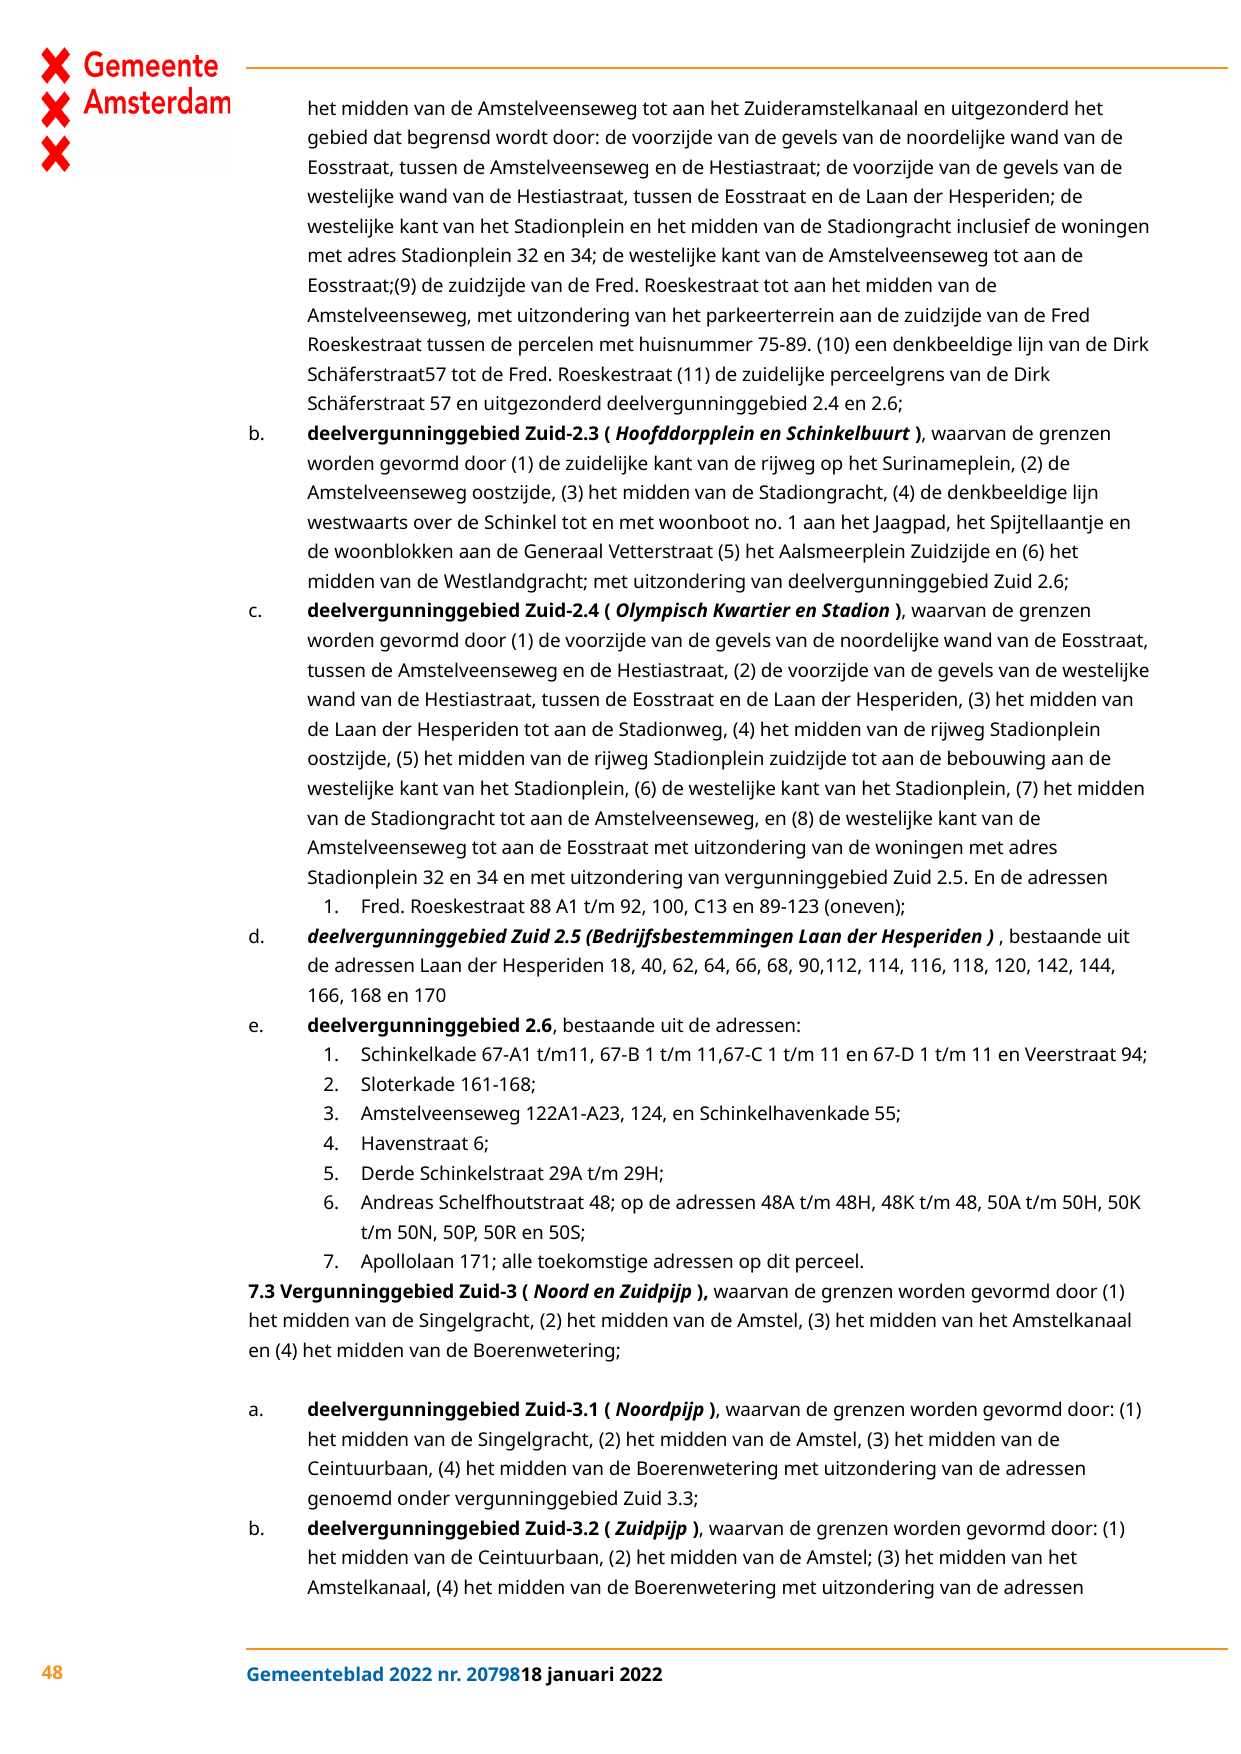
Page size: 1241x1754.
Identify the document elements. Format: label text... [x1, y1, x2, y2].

list deelvergunninggebied 2.6, bestaande uit de adressen: [248, 1012, 1152, 1038]
list Havenstraat 6; [323, 1130, 1152, 1156]
list deelvergunninggebied Zuid-3.2 ( Zuidpijp ), waarvan de grenzen worden gevormd door: (1) het midden van de Ceintuurbaan, (2) het midden van de Amstel; (3) het midden van het Amstelkanaal, (4) het midden van de Boerenwetering met uitzondering van de adressen [248, 1515, 1152, 1600]
list deelvergunninggebied Zuid 2.5 (Bedrijfsbestemmingen Laan der Hesperiden ) , bestaande uit de adressen Laan der Hesperiden 18, 40, 62, 64, 66, 68, 90,112, 114, 116, 118, 120, 142, 144, 166, 168 en 170 [248, 923, 1152, 1008]
list Sloterkade 161-168; [323, 1071, 1152, 1097]
list deelvergunninggebied Zuid-2.4 ( Olympisch Kwartier en Stadion ), waarvan de grenzen worden gevormd door (1) de voorzijde van de gevels van de noordelijke wand van de Eosstraat, tussen de Amstelveenseweg en de Hestiastraat, (2) de voorzijde van de gevels van de westelijke wand van de Hestiastraat, tussen de Eosstraat en de Laan der Hesperiden, (3) het midden van de Laan der Hesperiden tot aan de Stadionweg, (4) het midden van de rijweg Stadionplein oostzijde, (5) het midden van de rijweg Stadionplein zuidzijde tot aan de bebouwing aan de westelijke kant van het Stadionplein, (6) de westelijke kant van het Stadionplein, (7) het midden van de Stadiongracht tot aan de Amstelveenseweg, en (8) de westelijke kant van de Amstelveenseweg tot aan de Eosstraat met uitzondering van de woningen met adres Stadionplein 32 en 34 en met uitzondering van vergunninggebied Zuid 2.5. En de adressen [248, 598, 1152, 890]
list Schinkelkade 67-A1 t/m11, 67-B 1 t/m 11,67-C 1 t/m 11 en 67-D 1 t/m 11 en Veerstraat 94; [323, 1041, 1152, 1067]
list Derde Schinkelstraat 29A t/m 29H; [323, 1160, 1152, 1186]
list deelvergunninggebied Zuid-2.3 ( Hoofddorpplein en Schinkelbuurt ), waarvan de grenzen worden gevormd door (1) de zuidelijke kant van de rijweg op het Surinameplein, (2) de Amstelveenseweg oostzijde, (3) het midden van de Stadiongracht, (4) de denkbeeldige lijn westwaarts over de Schinkel tot en met woonboot no. 1 aan het Jaagpad, het Spijtellaantje en de woonblokken aan de Generaal Vetterstraat (5) het Aalsmeerplein Zuidzijde en (6) het midden van de Westlandgracht; met uitzondering van deelvergunninggebied Zuid 2.6; [248, 420, 1152, 594]
list deelvergunninggebied Zuid-3.1 ( Noordpijp ), waarvan de grenzen worden gevormd door: (1) het midden van de Singelgracht, (2) het midden van de Amstel, (3) het midden van de Ceintuurbaan, (4) het midden van de Boerenwetering met uitzondering van de adressen genoemd onder vergunninggebied Zuid 3.3; [248, 1396, 1152, 1511]
list het midden van de Amstelveenseweg tot aan het Zuideramstelkanaal en uitgezonderd het gebied dat begrensd wordt door: de voorzijde van de gevels van de noordelijke wand van de Eosstraat, tussen de Amstelveenseweg en de Hestiastraat; de voorzijde van de gevels van de westelijke wand van de Hestiastraat, tussen de Eosstraat en de Laan der Hesperiden; de westelijke kant van het Stadionplein en het midden van de Stadiongracht inclusief de woningen met adres Stadionplein 32 en 34; de westelijke kant van de Amstelveenseweg tot aan de Eosstraat;(9) de zuidzijde van de Fred. Roeskestraat tot aan het midden van de Amstelveenseweg, met uitzondering van het parkeerterrein aan de zuidzijde van de Fred Roeskestraat tussen de percelen met huisnummer 75-89. (10) een denkbeeldige lijn van de Dirk Schäferstraat57 tot de Fred. Roeskestraat (11) de zuidelijke perceelgrens van de Dirk Schäferstraat 57 en uitgezonderd deelvergunninggebied 2.4 en 2.6; [248, 95, 1152, 416]
picture [41, 47, 231, 172]
list Amstelveenseweg 122A1-A23, 124, en Schinkelhavenkade 55; [323, 1101, 1152, 1126]
list Apollolaan 171; alle toekomstige adressen op dit perceel. [323, 1248, 1152, 1274]
list Fred. Roeskestraat 88 A1 t/m 92, 100, C13 en 89-123 (oneven); [323, 893, 1152, 919]
list Andreas Schelfhoutstraat 48; op de adressen 48A t/m 48H, 48K t/m 48, 50A t/m 50H, 50K t/m 50N, 50P, 50R en 50S; [323, 1189, 1152, 1245]
text 7.3 Vergunninggebied Zuid-3 ( Noord en Zuidpijp ), waarvan de grenzen worden gevormd door (1) het midden van de Singelgracht, (2) het midden van de Amstel, (3) het midden van het Amstelkanaal en (4) het midden van de Boerenwetering; [248, 1278, 1152, 1363]
